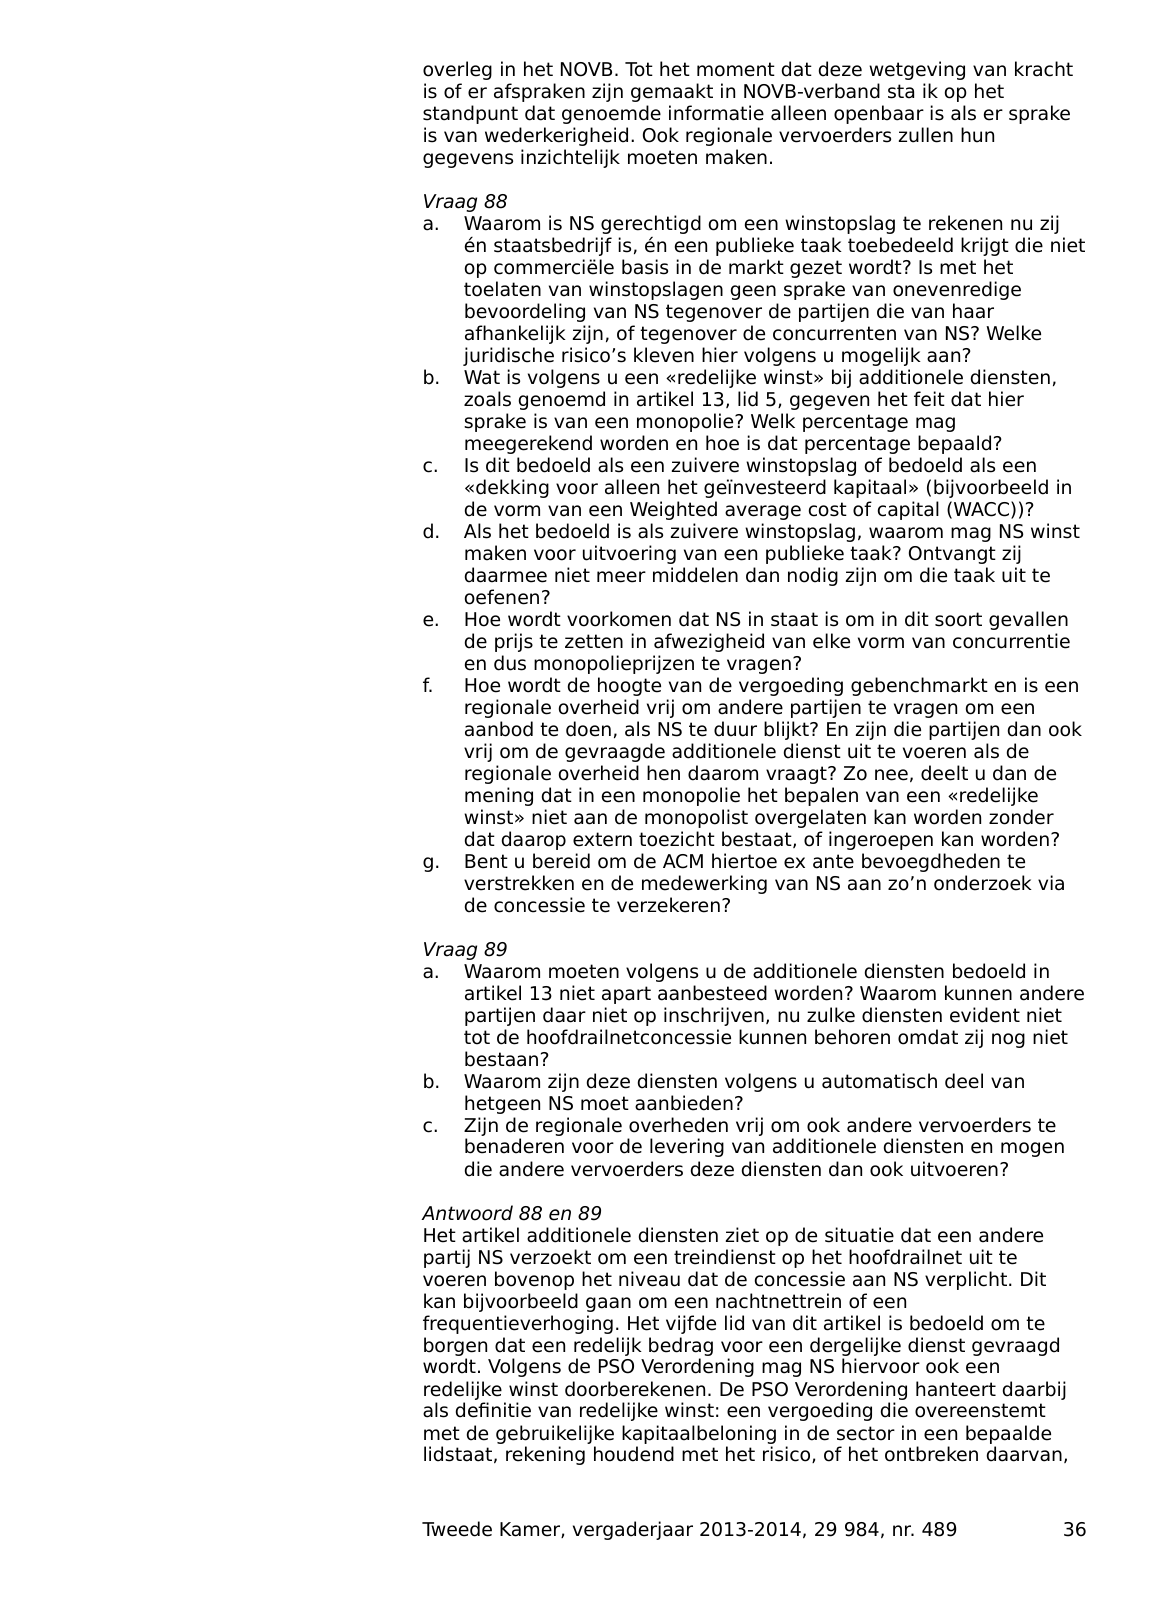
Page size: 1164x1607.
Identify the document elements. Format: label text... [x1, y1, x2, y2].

text b. Wat is volgens u een «redelijke winst» bij additionele diensten, zoals genoemd in artikel 13, lid 5, gegeven het feit dat hier sprake is van een monopolie? Welk percentage mag meegerekend worden en hoe is dat percentage bepaald? [422, 367, 1087, 455]
text g. Bent u bereid om de ACM hiertoe ex ante bevoegdheden te verstrekken en de medewerking van NS aan zo’n onderzoek via de concessie te verzekeren? [422, 851, 1087, 916]
text Vraag 88 [422, 191, 1087, 213]
text d. Als het bedoeld is als zuivere winstopslag, waarom mag NS winst maken voor uitvoering van een publieke taak? Ontvangt zij daarmee niet meer middelen dan nodig zijn om die taak uit te oefenen? [422, 521, 1087, 609]
text overleg in het NOVB. Tot het moment dat deze wetgeving van kracht is of er afspraken zijn gemaakt in NOVB-verband sta ik op het standpunt dat genoemde informatie alleen openbaar is als er sprake is van wederkerigheid. Ook regionale vervoerders zullen hun gegevens inzichtelijk moeten maken. [422, 59, 1087, 169]
text Het artikel additionele diensten ziet op de situatie dat een andere partij NS verzoekt om een treindienst op het hoofdrailnet uit te voeren bovenop het niveau dat de concessie aan NS verplicht. Dit kan bijvoorbeeld gaan om een nachtnettrein of een frequentieverhoging. Het vijfde lid van dit artikel is bedoeld om te borgen dat een redelijk bedrag voor een dergelijke dienst gevraagd wordt. Volgens de PSO Verordening mag NS hiervoor ook een redelijke winst doorberekenen. De PSO Verordening hanteert daarbij als definitie van redelijke winst: een vergoeding die overeenstemt met de gebruikelijke kapitaalbeloning in de sector in een bepaalde lidstaat, rekening houdend met het risico, of het ontbreken daarvan, [422, 1224, 1087, 1466]
text a. Waarom is NS gerechtigd om een winstopslag te rekenen nu zij én staatsbedrijf is, én een publieke taak toebedeeld krijgt die niet op commerciële basis in de markt gezet wordt? Is met het toelaten van winstopslagen geen sprake van onevenredige bevoordeling van NS tegenover de partijen die van haar afhankelijk zijn, of tegenover de concurrenten van NS? Welke juridische risico’s kleven hier volgens u mogelijk aan? [422, 213, 1087, 367]
text f. Hoe wordt de hoogte van de vergoeding gebenchmarkt en is een regionale overheid vrij om andere partijen te vragen om een aanbod te doen, als NS te duur blijkt? En zijn die partijen dan ook vrij om de gevraagde additionele dienst uit te voeren als de regionale overheid hen daarom vraagt? Zo nee, deelt u dan de mening dat in een monopolie het bepalen van een «redelijke winst» niet aan de monopolist overgelaten kan worden zonder dat daarop extern toezicht bestaat, of ingeroepen kan worden? [422, 675, 1087, 851]
text Antwoord 88 en 89 [422, 1203, 1087, 1224]
text a. Waarom moeten volgens u de additionele diensten bedoeld in artikel 13 niet apart aanbesteed worden? Waarom kunnen andere partijen daar niet op inschrijven, nu zulke diensten evident niet tot de hoofdrailnetconcessie kunnen behoren omdat zij nog niet bestaan? [422, 961, 1087, 1071]
text c. Zijn de regionale overheden vrij om ook andere vervoerders te benaderen voor de levering van additionele diensten en mogen die andere vervoerders deze diensten dan ook uitvoeren? [422, 1114, 1087, 1180]
text e. Hoe wordt voorkomen dat NS in staat is om in dit soort gevallen de prijs te zetten in afwezigheid van elke vorm van concurrentie en dus monopolieprijzen te vragen? [422, 609, 1087, 675]
text b. Waarom zijn deze diensten volgens u automatisch deel van hetgeen NS moet aanbieden? [422, 1071, 1087, 1114]
text Vraag 89 [422, 939, 1087, 961]
text c. Is dit bedoeld als een zuivere winstopslag of bedoeld als een «dekking voor alleen het geïnvesteerd kapitaal» (bijvoorbeeld in de vorm van een Weighted average cost of capital (WACC))? [422, 455, 1087, 521]
